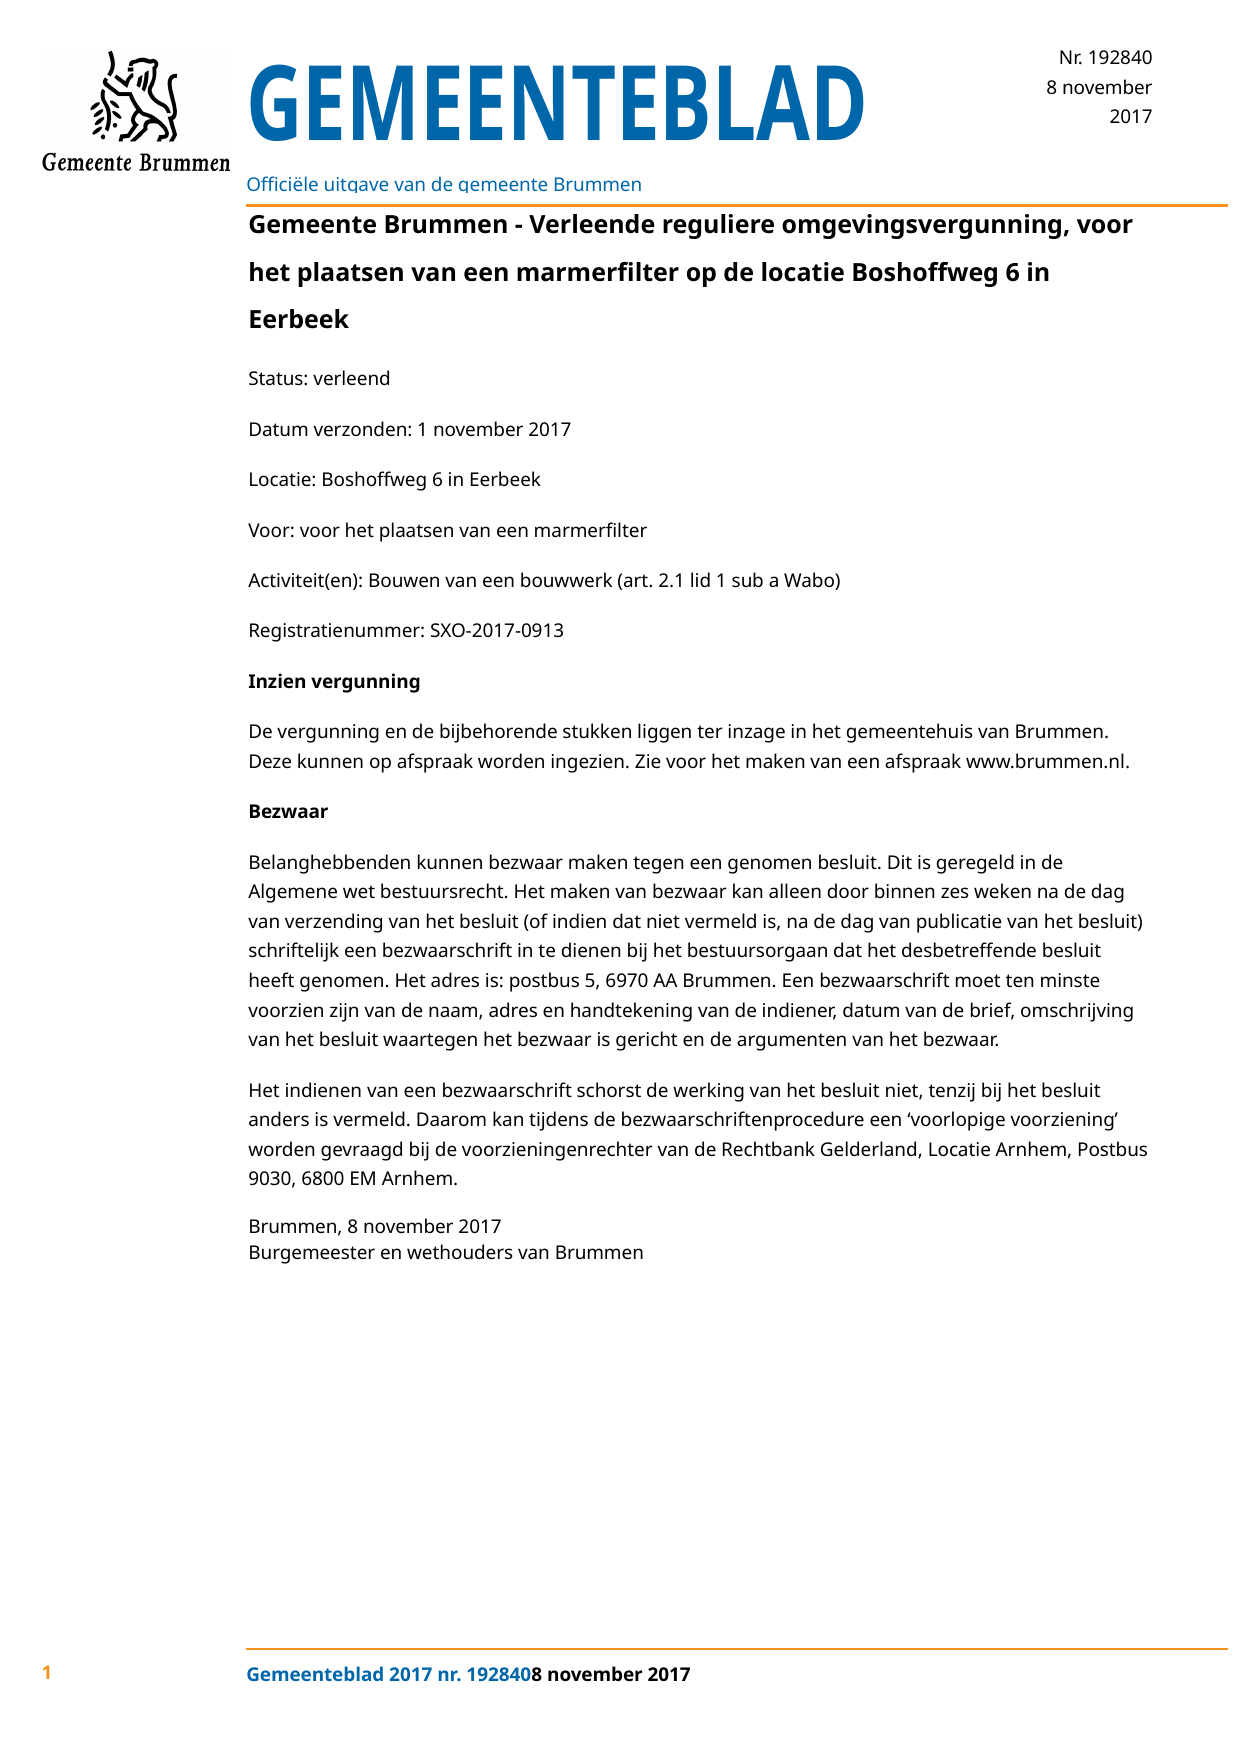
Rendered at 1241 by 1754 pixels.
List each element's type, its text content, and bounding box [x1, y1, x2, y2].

text De vergunning en de bijbehorende stukken liggen ter inzage in het gemeentehuis van Brummen. Deze kunnen op afspraak worden ingezien. Zie voor het maken van een afspraak www.brummen.nl. [248, 718, 1152, 774]
text Gemeente Brummen - Verleende reguliere omgevingsvergunning, voor het plaatsen van een marmerfilter op de locatie Boshoffweg 6 in Eerbeek [248, 207, 1152, 336]
text Brummen, 8 november 2017 [248, 1213, 1152, 1239]
text Locatie: Boshoffweg 6 in Eerbeek [248, 466, 1152, 492]
text Bezwaar [248, 798, 1152, 824]
text Registratienummer: SXO-2017-0913 [248, 618, 1152, 643]
text Burgemeester en wethouders van Brummen [248, 1239, 1152, 1265]
text Datum verzonden: 1 november 2017 [248, 416, 1152, 442]
text Activiteit(en): Bouwen van een bouwwerk (art. 2.1 lid 1 sub a Wabo) [248, 567, 1152, 593]
text Voor: voor het plaatsen van een marmerfilter [248, 517, 1152, 542]
text Het indienen van een bezwaarschrift schorst de werking van het besluit niet, tenzij bij het besluit anders is vermeld. Daarom kan tijdens de bezwaarschriftenprocedure een ‘voorlopige voorziening’ worden gevraagd bij de voorzieningenrechter van de Rechtbank Gelderland, Locatie Arnhem, Postbus 9030, 6800 EM Arnhem. [248, 1077, 1152, 1191]
text Belanghebbenden kunnen bezwaar maken tegen een genomen besluit. Dit is geregeld in de Algemene wet bestuursrecht. Het maken van bezwaar kan alleen door binnen zes weken na de dag van verzending van het besluit (of indien dat niet vermeld is, na de dag van publicatie van het besluit) schriftelijk een bezwaarschrift in te dienen bij het bestuursorgaan dat het desbetreffende besluit heeft genomen. Het adres is: postbus 5, 6970 AA Brummen. Een bezwaarschrift moet ten minste voorzien zijn van de naam, adres en handtekening van de indiener, datum van de brief, omschrijving van het besluit waartegen het bezwaar is gericht en de argumenten van het bezwaar. [248, 849, 1152, 1052]
text Inzien vergunning [248, 668, 1152, 694]
picture [41, 47, 231, 172]
text Status: verleend [248, 366, 1152, 391]
